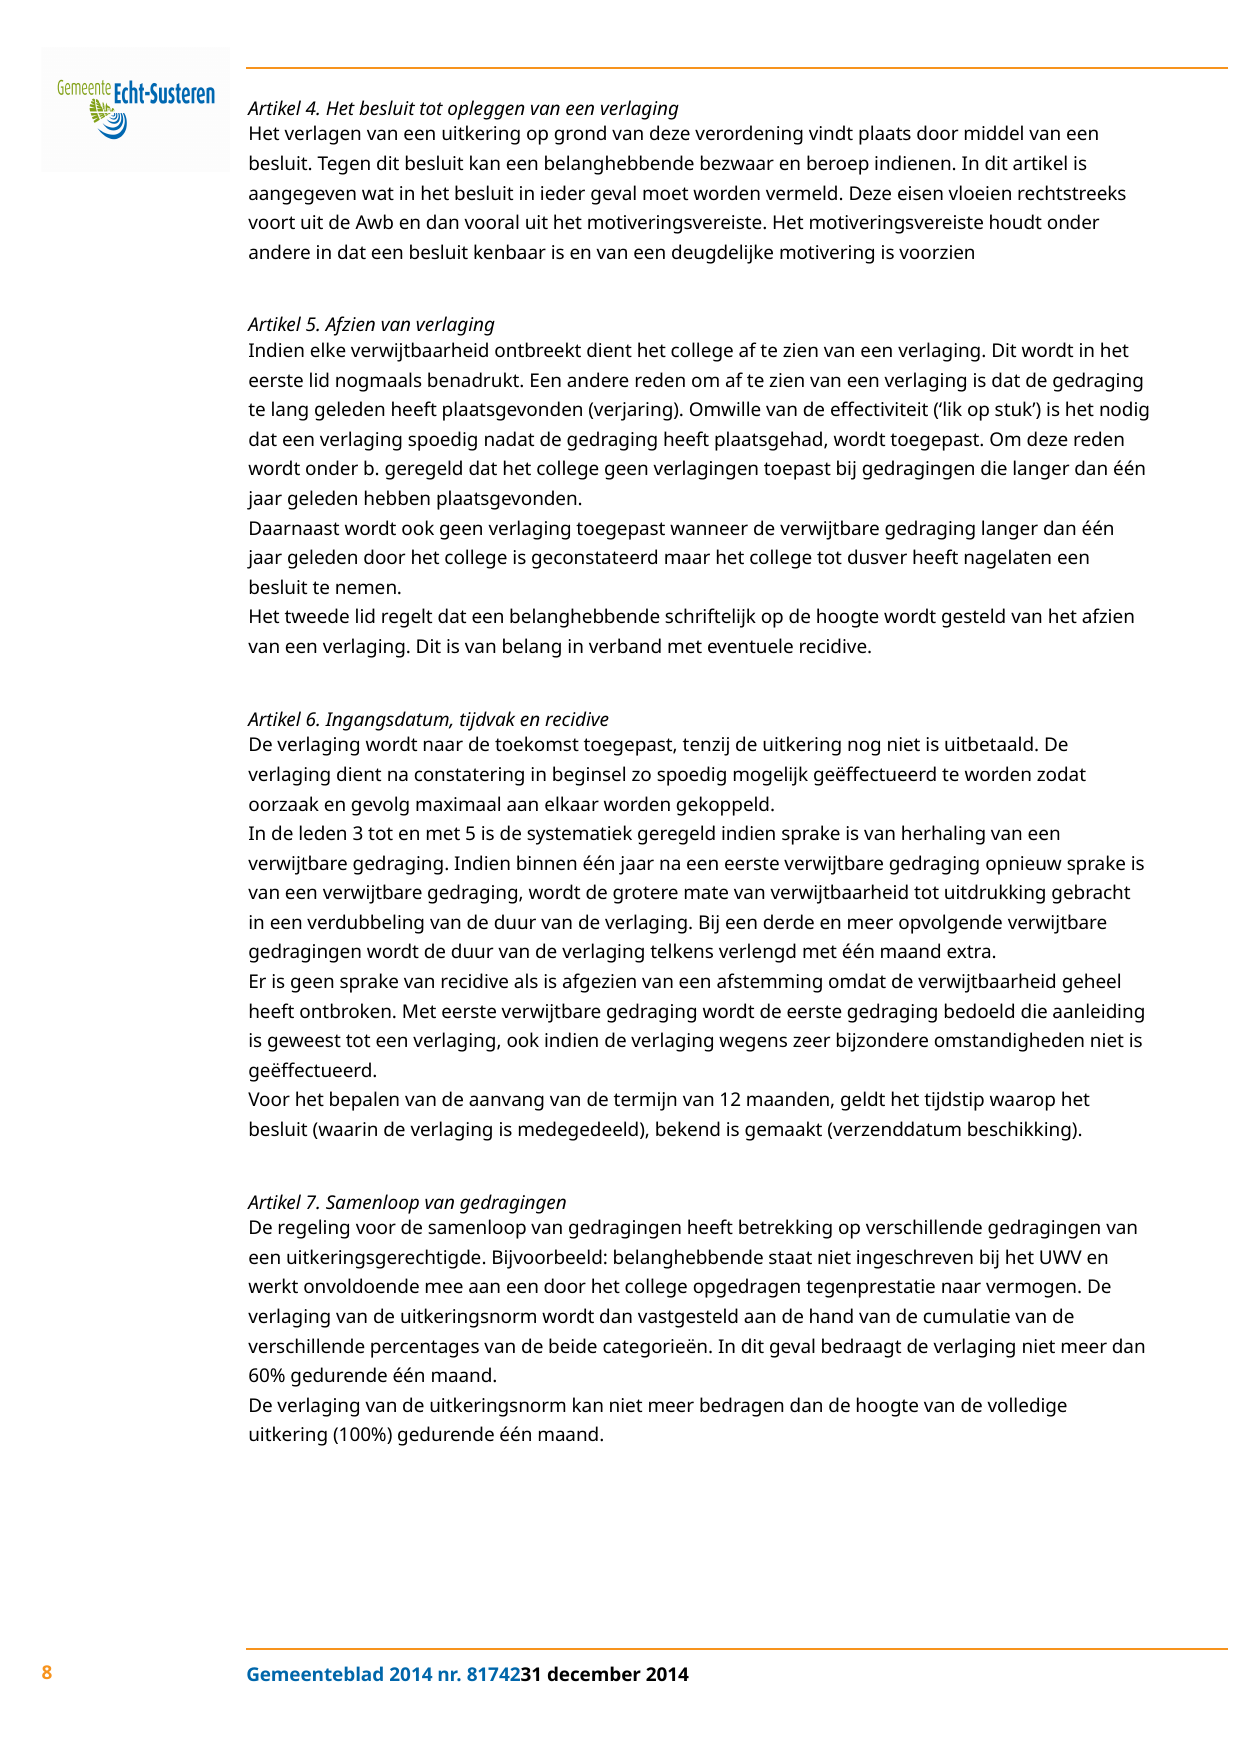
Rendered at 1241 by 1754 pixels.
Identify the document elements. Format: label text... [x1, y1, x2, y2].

text Het verlagen van een uitkering op grond van deze verordening vindt plaats door middel van een besluit. Tegen dit besluit kan een belanghebbende bezwaar en beroep indienen. In dit artikel is aangegeven wat in het besluit in ieder geval moet worden vermeld. Deze eisen vloeien rechtstreeks voort uit de Awb en dan vooral uit het motiveringsvereiste. Het motiveringsvereiste houdt onder andere in dat een besluit kenbaar is en van een deugdelijke motivering is voorzien [248, 121, 1152, 264]
text Indien elke verwijtbaarheid ontbreekt dient het college af te zien van een verlaging. Dit wordt in het eerste lid nogmaals benadrukt. Een andere reden om af te zien van een verlaging is dat de gedraging te lang geleden heeft plaatsgevonden (verjaring). Omwille van de effectiviteit (‘lik op stuk’) is het nodig dat een verlaging spoedig nadat de gedraging heeft plaatsgehad, wordt toegepast. Om deze reden wordt onder b. geregeld dat het college geen verlagingen toepast bij gedragingen die langer dan één jaar geleden hebben plaatsgevonden. [248, 337, 1152, 511]
text Er is geen sprake van recidive als is afgezien van een afstemming omdat de verwijtbaarheid geheel heeft ontbroken. Met eerste verwijtbare gedraging wordt de eerste gedraging bedoeld die aanleiding is geweest tot een verlaging, ook indien de verlaging wegens zeer bijzondere omstandigheden niet is geëffectueerd. [248, 968, 1152, 1083]
text Daarnaast wordt ook geen verlaging toegepast wanneer de verwijtbare gedraging langer dan één jaar geleden door het college is geconstateerd maar het college tot dusver heeft nagelaten een besluit te nemen. [248, 515, 1152, 600]
text Artikel 6. Ingangsdatum, tijdvak en recidive [248, 706, 1152, 732]
picture [41, 47, 231, 172]
text Voor het bepalen van de aanvang van de termijn van 12 maanden, geldt het tijdstip waarop het besluit (waarin de verlaging is medegedeeld), bekend is gemaakt (verzenddatum beschikking). [248, 1087, 1152, 1142]
text Artikel 5. Afzien van verlaging [248, 312, 1152, 337]
text De verlaging van de uitkeringsnorm kan niet meer bedragen dan de hoogte van de volledige uitkering (100%) gedurende één maand. [248, 1392, 1152, 1447]
text De verlaging wordt naar de toekomst toegepast, tenzij de uitkering nog niet is uitbetaald. De verlaging dient na constatering in beginsel zo spoedig mogelijk geëffectueerd te worden zodat oorzaak en gevolg maximaal aan elkaar worden gekoppeld. [248, 732, 1152, 816]
text Artikel 4. Het besluit tot opleggen van een verlaging [248, 95, 1152, 121]
text Het tweede lid regelt dat een belanghebbende schriftelijk op de hoogte wordt gesteld van het afzien van een verlaging. Dit is van belang in verband met eventuele recidive. [248, 603, 1152, 659]
text In de leden 3 tot en met 5 is de systematiek geregeld indien sprake is van herhaling van een verwijtbare gedraging. Indien binnen één jaar na een eerste verwijtbare gedraging opnieuw sprake is van een verwijtbare gedraging, wordt de grotere mate van verwijtbaarheid tot uitdrukking gebracht in een verdubbeling van de duur van de verlaging. Bij een derde en meer opvolgende verwijtbare gedragingen wordt de duur van de verlaging telkens verlengd met één maand extra. [248, 820, 1152, 964]
text Artikel 7. Samenloop van gedragingen [248, 1189, 1152, 1214]
text De regeling voor de samenloop van gedragingen heeft betrekking op verschillende gedragingen van een uitkeringsgerechtigde. Bijvoorbeeld: belanghebbende staat niet ingeschreven bij het UWV en werkt onvoldoende mee aan een door het college opgedragen tegenprestatie naar vermogen. De verlaging van de uitkeringsnorm wordt dan vastgesteld aan de hand van de cumulatie van de verschillende percentages van de beide categorieën. In dit geval bedraagt de verlaging niet meer dan 60% gedurende één maand. [248, 1214, 1152, 1388]
